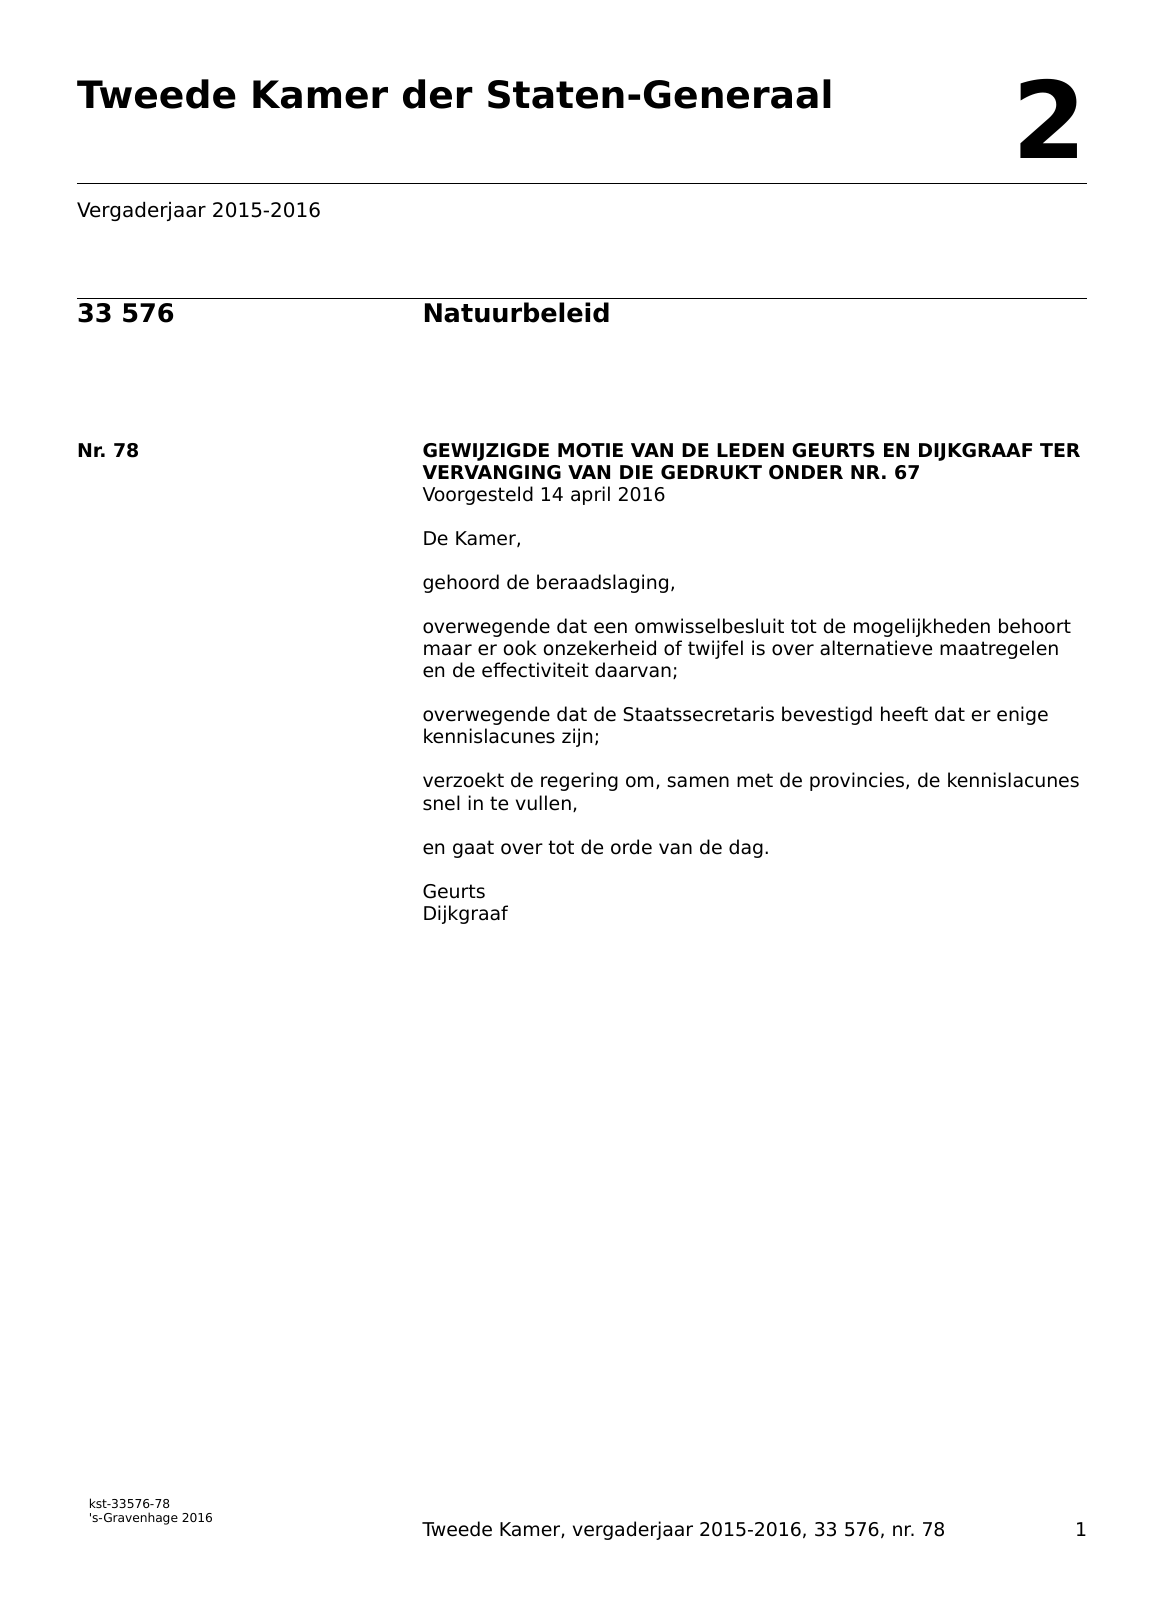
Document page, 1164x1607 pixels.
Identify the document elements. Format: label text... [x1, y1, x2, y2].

text overwegende dat een omwisselbesluit tot de mogelijkheden behoort maar er ook onzekerheid of twijfel is over alternatieve maatregelen en de effectiviteit daarvan; [422, 616, 1087, 682]
subtitle Nr. 78 GEWIJZIGDE MOTIE VAN DE LEDEN GEURTS EN DIJKGRAAF TER VERVANGING VAN DIE GEDRUKT ONDER NR. 67 [77, 440, 1087, 484]
text Voorgesteld 14 april 2016 [422, 484, 1087, 506]
text verzoekt de regering om, samen met de provincies, de kennislacunes snel in te vullen, [422, 770, 1087, 814]
text en gaat over tot de orde van de dag. [422, 837, 1087, 858]
text kst-33576-78 [88, 1497, 323, 1511]
text 's-Gravenhage 2016 [88, 1511, 323, 1525]
subtitle 33 576 Natuurbeleid [77, 299, 1087, 329]
text overwegende dat de Staatssecretaris bevestigd heeft dat er enige kennislacunes zijn; [422, 704, 1087, 748]
table_cell Vergaderjaar 2015-2016 [77, 184, 1087, 298]
text De Kamer, [422, 528, 1087, 550]
text Geurts [422, 881, 1087, 903]
text Dijkgraaf [422, 903, 1087, 925]
text gehoord de beraadslaging, [422, 572, 1087, 594]
table_header 2 [886, 59, 1087, 183]
table_header Tweede Kamer der Staten-Generaal [77, 59, 886, 183]
